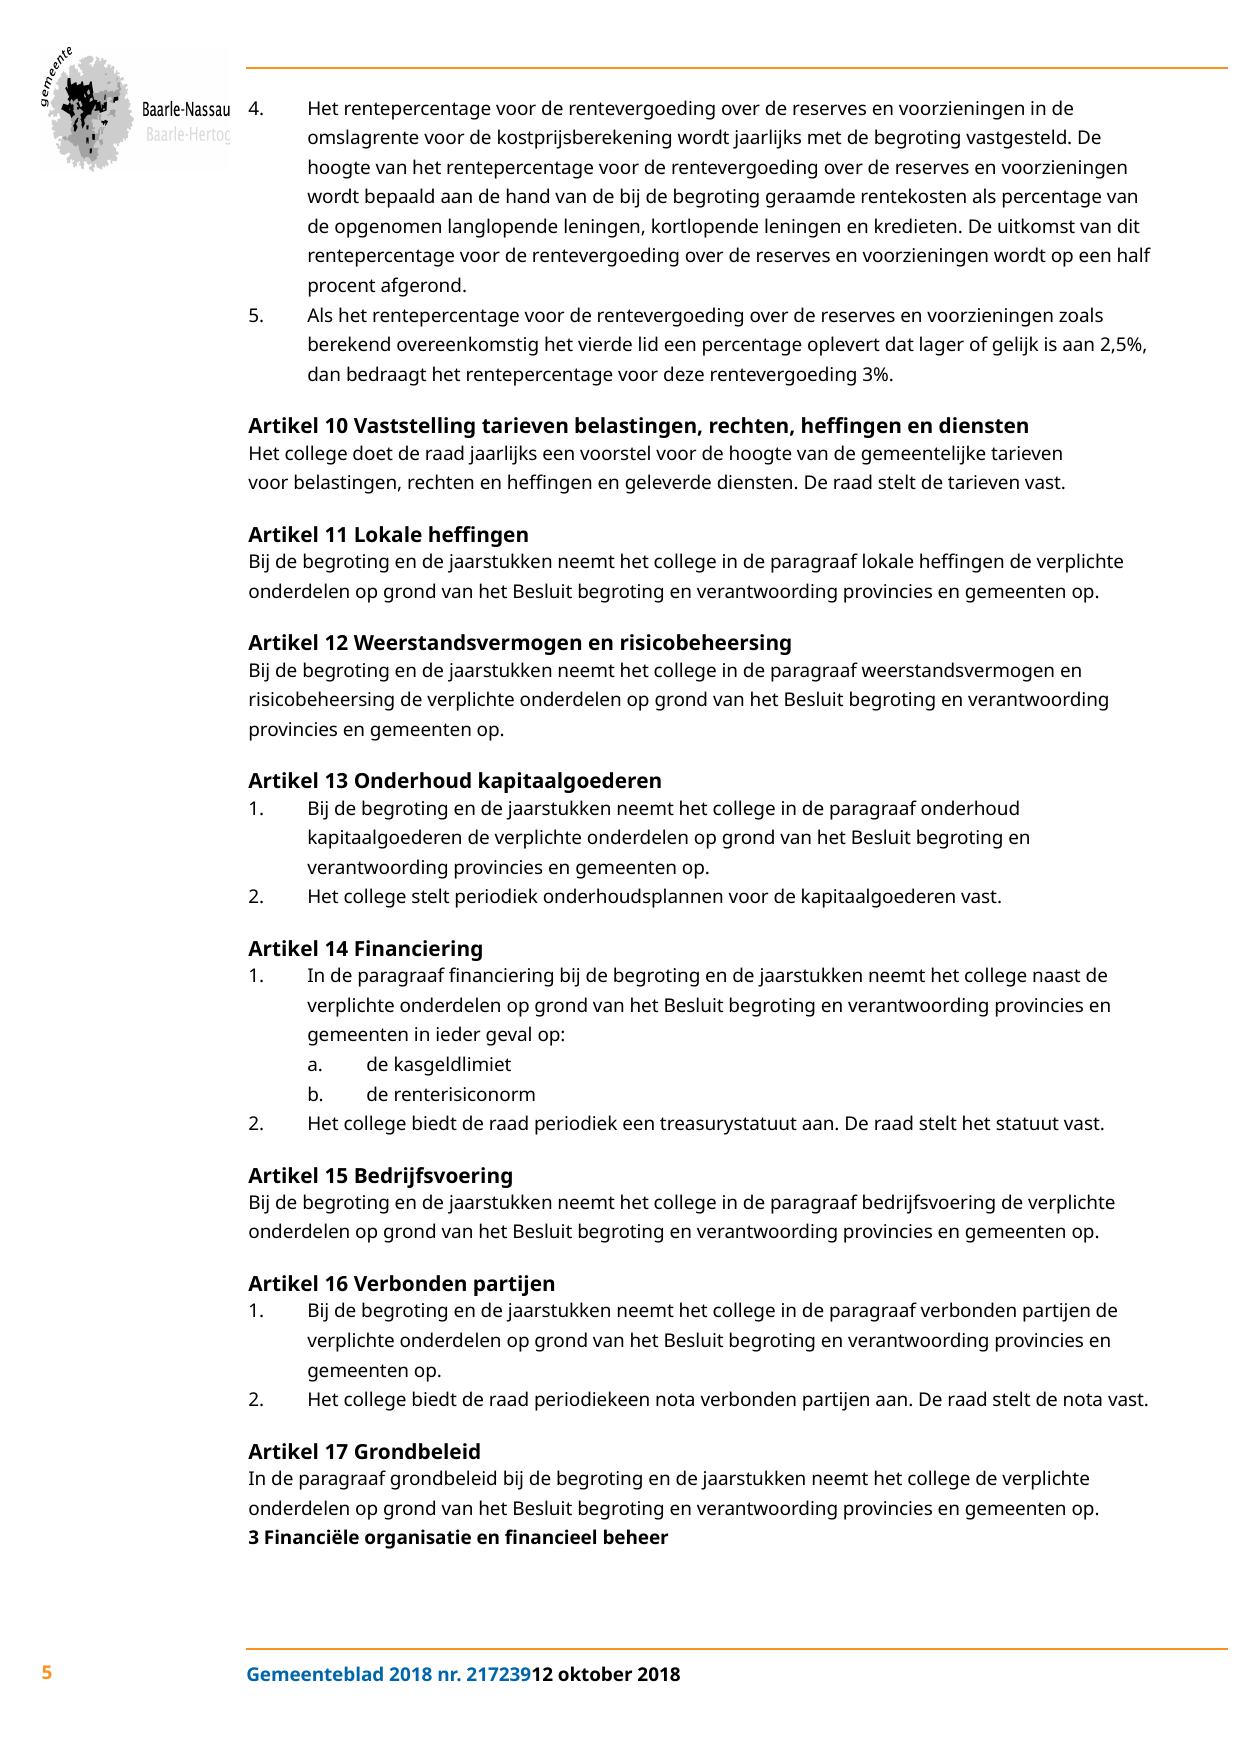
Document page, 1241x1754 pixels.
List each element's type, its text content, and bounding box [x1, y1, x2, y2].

text In de paragraaf grondbeleid bij de begroting en de jaarstukken neemt het college de verplichte onderdelen op grond van het Besluit begroting en verantwoording provincies en gemeenten op. [248, 1465, 1152, 1521]
text Artikel 12 Weerstandsvermogen en risicobeheersing [248, 628, 1152, 657]
list In de paragraaf financiering bij de begroting en de jaarstukken neemt het college naast de verplichte onderdelen op grond van het Besluit begroting en verantwoording provincies en gemeenten in ieder geval op: [248, 962, 1152, 1047]
list Bij de begroting en de jaarstukken neemt het college in de paragraaf onderhoud kapitaalgoederen de verplichte onderdelen op grond van het Besluit begroting en verantwoording provincies en gemeenten op. [248, 795, 1152, 880]
picture [41, 47, 231, 172]
list Bij de begroting en de jaarstukken neemt het college in de paragraaf verbonden partijen de verplichte onderdelen op grond van het Besluit begroting en verantwoording provincies en gemeenten op. [248, 1298, 1152, 1382]
list de kasgeldlimiet [307, 1051, 1152, 1077]
list de renterisiconorm [307, 1081, 1152, 1106]
text Artikel 13 Onderhoud kapitaalgoederen [248, 766, 1152, 795]
list Het college biedt de raad periodiekeen nota verbonden partijen aan. De raad stelt de nota vast. [248, 1386, 1152, 1412]
text Artikel 14 Financiering [248, 934, 1152, 962]
text Artikel 11 Lokale heffingen [248, 520, 1152, 548]
text Bij de begroting en de jaarstukken neemt het college in de paragraaf bedrijfsvoering de verplichte onderdelen op grond van het Besluit begroting en verantwoording provincies en gemeenten op. [248, 1189, 1152, 1244]
list Het college biedt de raad periodiek een treasurystatuut aan. De raad stelt het statuut vast. [248, 1110, 1152, 1136]
text Het college doet de raad jaarlijks een voorstel voor de hoogte van de gemeentelijke tarieven [248, 440, 1152, 466]
text Artikel 10 Vaststelling tarieven belastingen, rechten, heffingen en diensten [248, 411, 1152, 440]
text Bij de begroting en de jaarstukken neemt het college in de paragraaf lokale heffingen de verplichte onderdelen op grond van het Besluit begroting en verantwoording provincies en gemeenten op. [248, 548, 1152, 604]
text Artikel 17 Grondbeleid [248, 1437, 1152, 1465]
text Artikel 16 Verbonden partijen [248, 1269, 1152, 1298]
text 3 Financiële organisatie en financieel beheer [248, 1524, 1152, 1550]
list Het rentepercentage voor de rentevergoeding over de reserves en voorzieningen in de omslagrente voor de kostprijsberekening wordt jaarlijks met de begroting vastgesteld. De hoogte van het rentepercentage voor de rentevergoeding over de reserves en voorzieningen wordt bepaald aan de hand van de bij de begroting geraamde rentekosten als percentage van de opgenomen langlopende leningen, kortlopende leningen en kredieten. De uitkomst van dit rentepercentage voor de rentevergoeding over de reserves en voorzieningen wordt op een half procent afgerond. [248, 95, 1152, 298]
list Als het rentepercentage voor de rentevergoeding over de reserves en voorzieningen zoals berekend overeenkomstig het vierde lid een percentage oplevert dat lager of gelijk is aan 2,5%, dan bedraagt het rentepercentage voor deze rentevergoeding 3%. [248, 302, 1152, 387]
text Artikel 15 Bedrijfsvoering [248, 1161, 1152, 1189]
text voor belastingen, rechten en heffingen en geleverde diensten. De raad stelt de tarieven vast. [248, 469, 1152, 495]
list Het college stelt periodiek onderhoudsplannen voor de kapitaalgoederen vast. [248, 883, 1152, 909]
text Bij de begroting en de jaarstukken neemt het college in de paragraaf weerstandsvermogen en risicobeheersing de verplichte onderdelen op grond van het Besluit begroting en verantwoording provincies en gemeenten op. [248, 657, 1152, 742]
